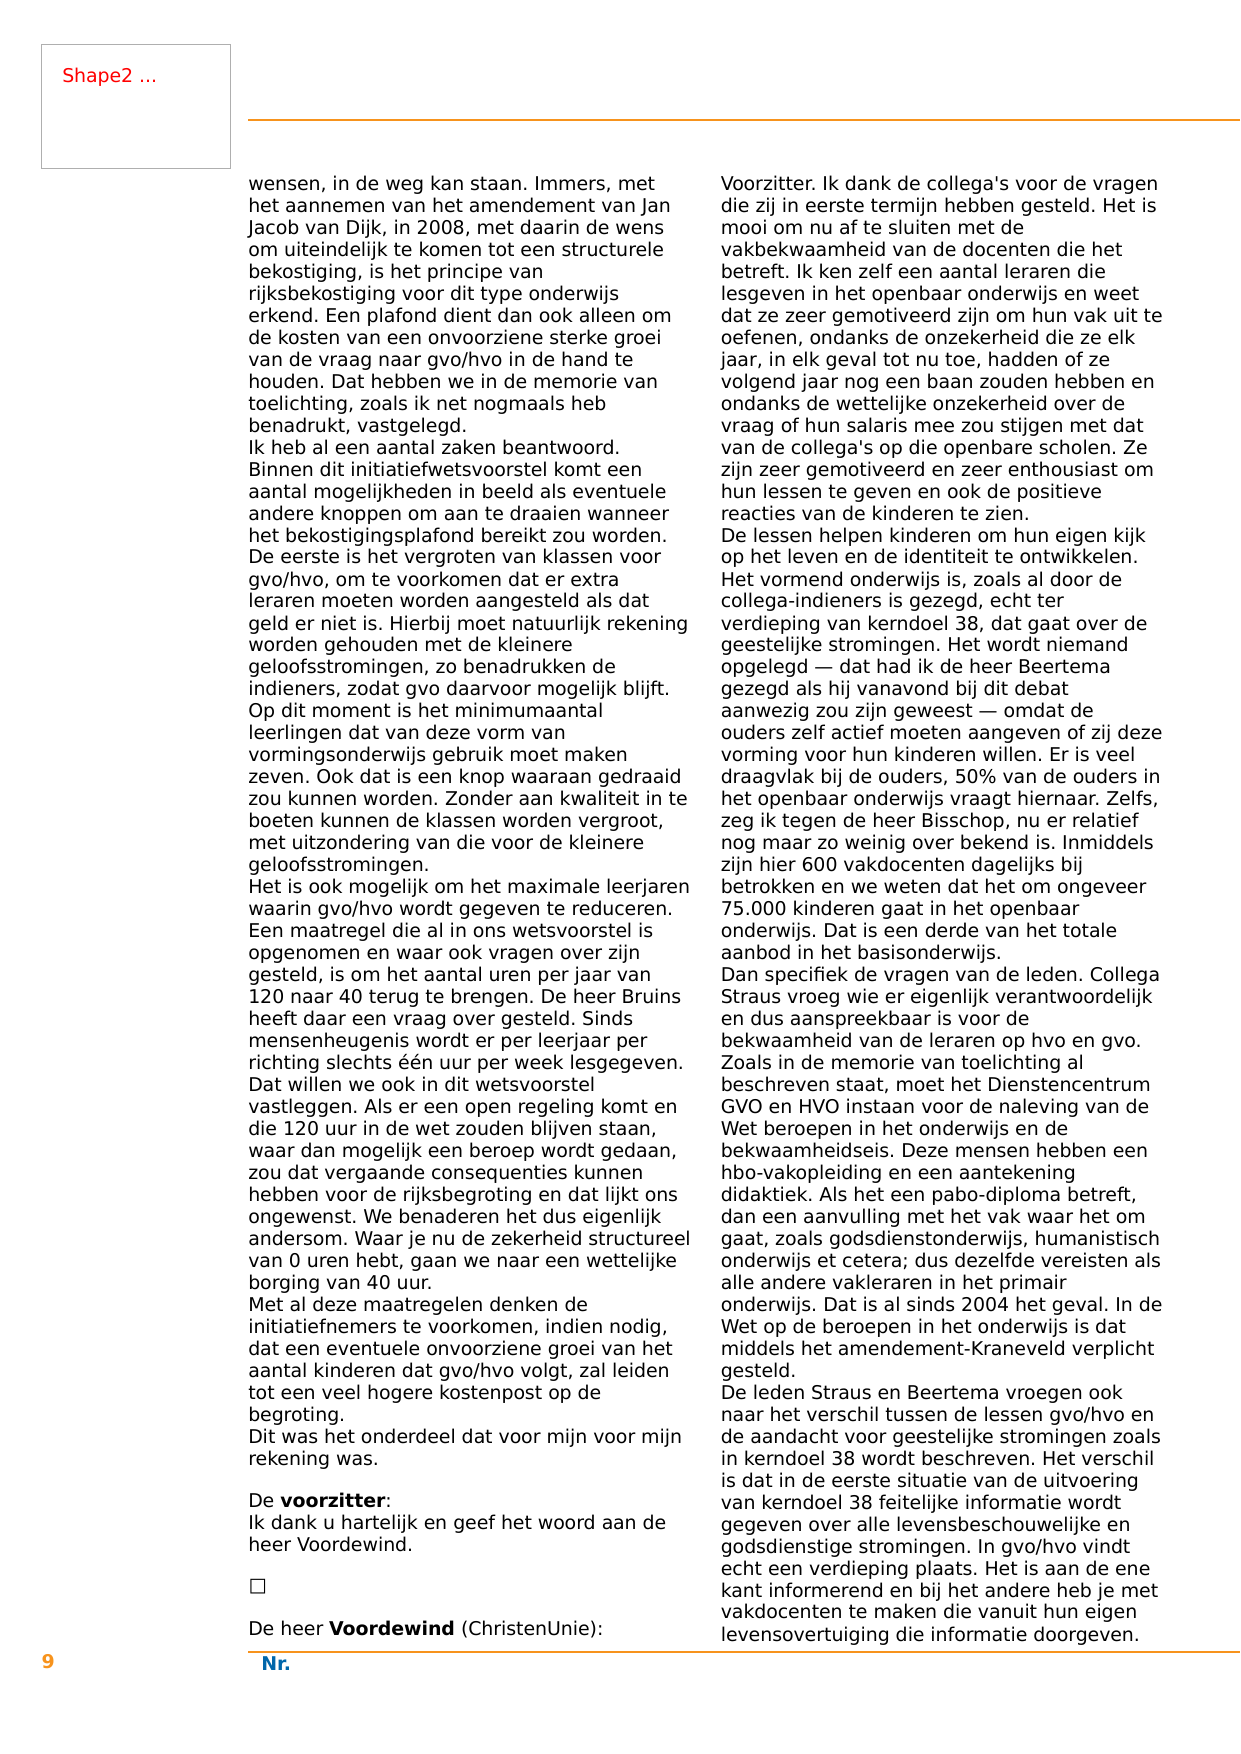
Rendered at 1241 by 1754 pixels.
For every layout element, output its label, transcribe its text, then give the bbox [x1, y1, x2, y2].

text Dan specifiek de vragen van de leden. Collega Straus vroeg wie er eigenlijk verantwoordelijk en dus aanspreekbaar is voor de bekwaamheid van de leraren op hvo en gvo. Zoals in de memorie van toelichting al beschreven staat, moet het Dienstencentrum GVO en HVO instaan voor de naleving van de Wet beroepen in het onderwijs en de bekwaamheidseis. Deze mensen hebben een hbo-vakopleiding en een aantekening didaktiek. Als het een pabo-diploma betreft, dan een aanvulling met het vak waar het om gaat, zoals godsdienstonderwijs, humanistisch onderwijs et cetera; dus dezelfde vereisten als alle andere vakleraren in het primair onderwijs. Dat is al sinds 2004 het geval. In de Wet op de beroepen in het onderwijs is dat middels het amendement-Kraneveld verplicht gesteld. [721, 964, 1163, 1382]
text Het is ook mogelijk om het maximale leerjaren waarin gvo/hvo wordt gegeven te reduceren. Een maatregel die al in ons wetsvoorstel is opgenomen en waar ook vragen over zijn gesteld, is om het aantal uren per jaar van 120 naar 40 terug te brengen. De heer Bruins heeft daar een vraag over gesteld. Sinds mensenheugenis wordt er per leerjaar per richting slechts één uur per week lesgegeven. Dat willen we ook in dit wetsvoorstel vastleggen. Als er een open regeling komt en die 120 uur in de wet zouden blijven staan, waar dan mogelijk een beroep wordt gedaan, zou dat vergaande consequenties kunnen hebben voor de rijksbegroting en dat lijkt ons ongewenst. We benaderen het dus eigenlijk andersom. Waar je nu de zekerheid structureel van 0 uren hebt, gaan we naar een wettelijke borging van 40 uur. [248, 876, 691, 1294]
text Voorzitter. Ik dank de collega's voor de vragen die zij in eerste termijn hebben gesteld. Het is mooi om nu af te sluiten met de vakbekwaamheid van de docenten die het betreft. Ik ken zelf een aantal leraren die lesgeven in het openbaar onderwijs en weet dat ze zeer gemotiveerd zijn om hun vak uit te oefenen, ondanks de onzekerheid die ze elk jaar, in elk geval tot nu toe, hadden of ze volgend jaar nog een baan zouden hebben en ondanks de wettelijke onzekerheid over de vraag of hun salaris mee zou stijgen met dat van de collega's op die openbare scholen. Ze zijn zeer gemotiveerd en zeer enthousiast om hun lessen te geven en ook de positieve reacties van de kinderen te zien. [721, 173, 1163, 524]
text Met al deze maatregelen denken de initiatiefnemers te voorkomen, indien nodig, dat een eventuele onvoorziene groei van het aantal kinderen dat gvo/hvo volgt, zal leiden tot een veel hogere kostenpost op de begroting. [248, 1294, 691, 1426]
text De heer Voordewind (ChristenUnie): [248, 1617, 691, 1639]
text De lessen helpen kinderen om hun eigen kijk op het leven en de identiteit te ontwikkelen. Het vormend onderwijs is, zoals al door de collega-indieners is gezegd, echt ter verdieping van kerndoel 38, dat gaat over de geestelijke stromingen. Het wordt niemand opgelegd — dat had ik de heer Beertema gezegd als hij vanavond bij dit debat aanwezig zou zijn geweest — omdat de ouders zelf actief moeten aangeven of zij deze vorming voor hun kinderen willen. Er is veel draagvlak bij de ouders, 50% van de ouders in het openbaar onderwijs vraagt hiernaar. Zelfs, zeg ik tegen de heer Bisschop, nu er relatief nog maar zo weinig over bekend is. Inmiddels zijn hier 600 vakdocenten dagelijks bij betrokken en we weten dat het om ongeveer 75.000 kinderen gaat in het openbaar onderwijs. Dat is een derde van het totale aanbod in het basisonderwijs. [721, 524, 1163, 964]
text De voorzitter: [248, 1489, 691, 1512]
text wensen, in de weg kan staan. Immers, met het aannemen van het amendement van Jan Jacob van Dijk, in 2008, met daarin de wens om uiteindelijk te komen tot een structurele bekostiging, is het principe van rijksbekostiging voor dit type onderwijs erkend. Een plafond dient dan ook alleen om de kosten van een onvoorziene sterke groei van de vraag naar gvo/hvo in de hand te houden. Dat hebben we in de memorie van toelichting, zoals ik net nogmaals heb benadrukt, vastgelegd. [248, 173, 691, 437]
text Ik heb al een aantal zaken beantwoord. Binnen dit initiatiefwetsvoorstel komt een aantal mogelijkheden in beeld als eventuele andere knoppen om aan te draaien wanneer het bekostigingsplafond bereikt zou worden. De eerste is het vergroten van klassen voor gvo/hvo, om te voorkomen dat er extra leraren moeten worden aangesteld als dat geld er niet is. Hierbij moet natuurlijk rekening worden gehouden met de kleinere geloofsstromingen, zo benadrukken de indieners, zodat gvo daarvoor mogelijk blijft. Op dit moment is het minimumaantal leerlingen dat van deze vorm van vormingsonderwijs gebruik moet maken zeven. Ook dat is een knop waaraan gedraaid zou kunnen worden. Zonder aan kwaliteit in te boeten kunnen de klassen worden vergroot, met uitzondering van die voor de kleinere geloofsstromingen. [248, 437, 691, 876]
text Dit was het onderdeel dat voor mijn voor mijn rekening was. [248, 1426, 691, 1469]
text Ik dank u hartelijk en geef het woord aan de heer Voordewind. [248, 1512, 691, 1556]
text ⬜ [248, 1576, 691, 1597]
text De leden Straus en Beertema vroegen ook naar het verschil tussen de lessen gvo/hvo en de aandacht voor geestelijke stromingen zoals in kerndoel 38 wordt beschreven. Het verschil is dat in de eerste situatie van de uitvoering van kerndoel 38 feitelijke informatie wordt gegeven over alle levensbeschouwelijke en godsdienstige stromingen. In gvo/hvo vindt echt een verdieping plaats. Het is aan de ene kant informerend en bij het andere heb je met vakdocenten te maken die vanuit hun eigen levensovertuiging die informatie doorgeven. [721, 1382, 1163, 1645]
